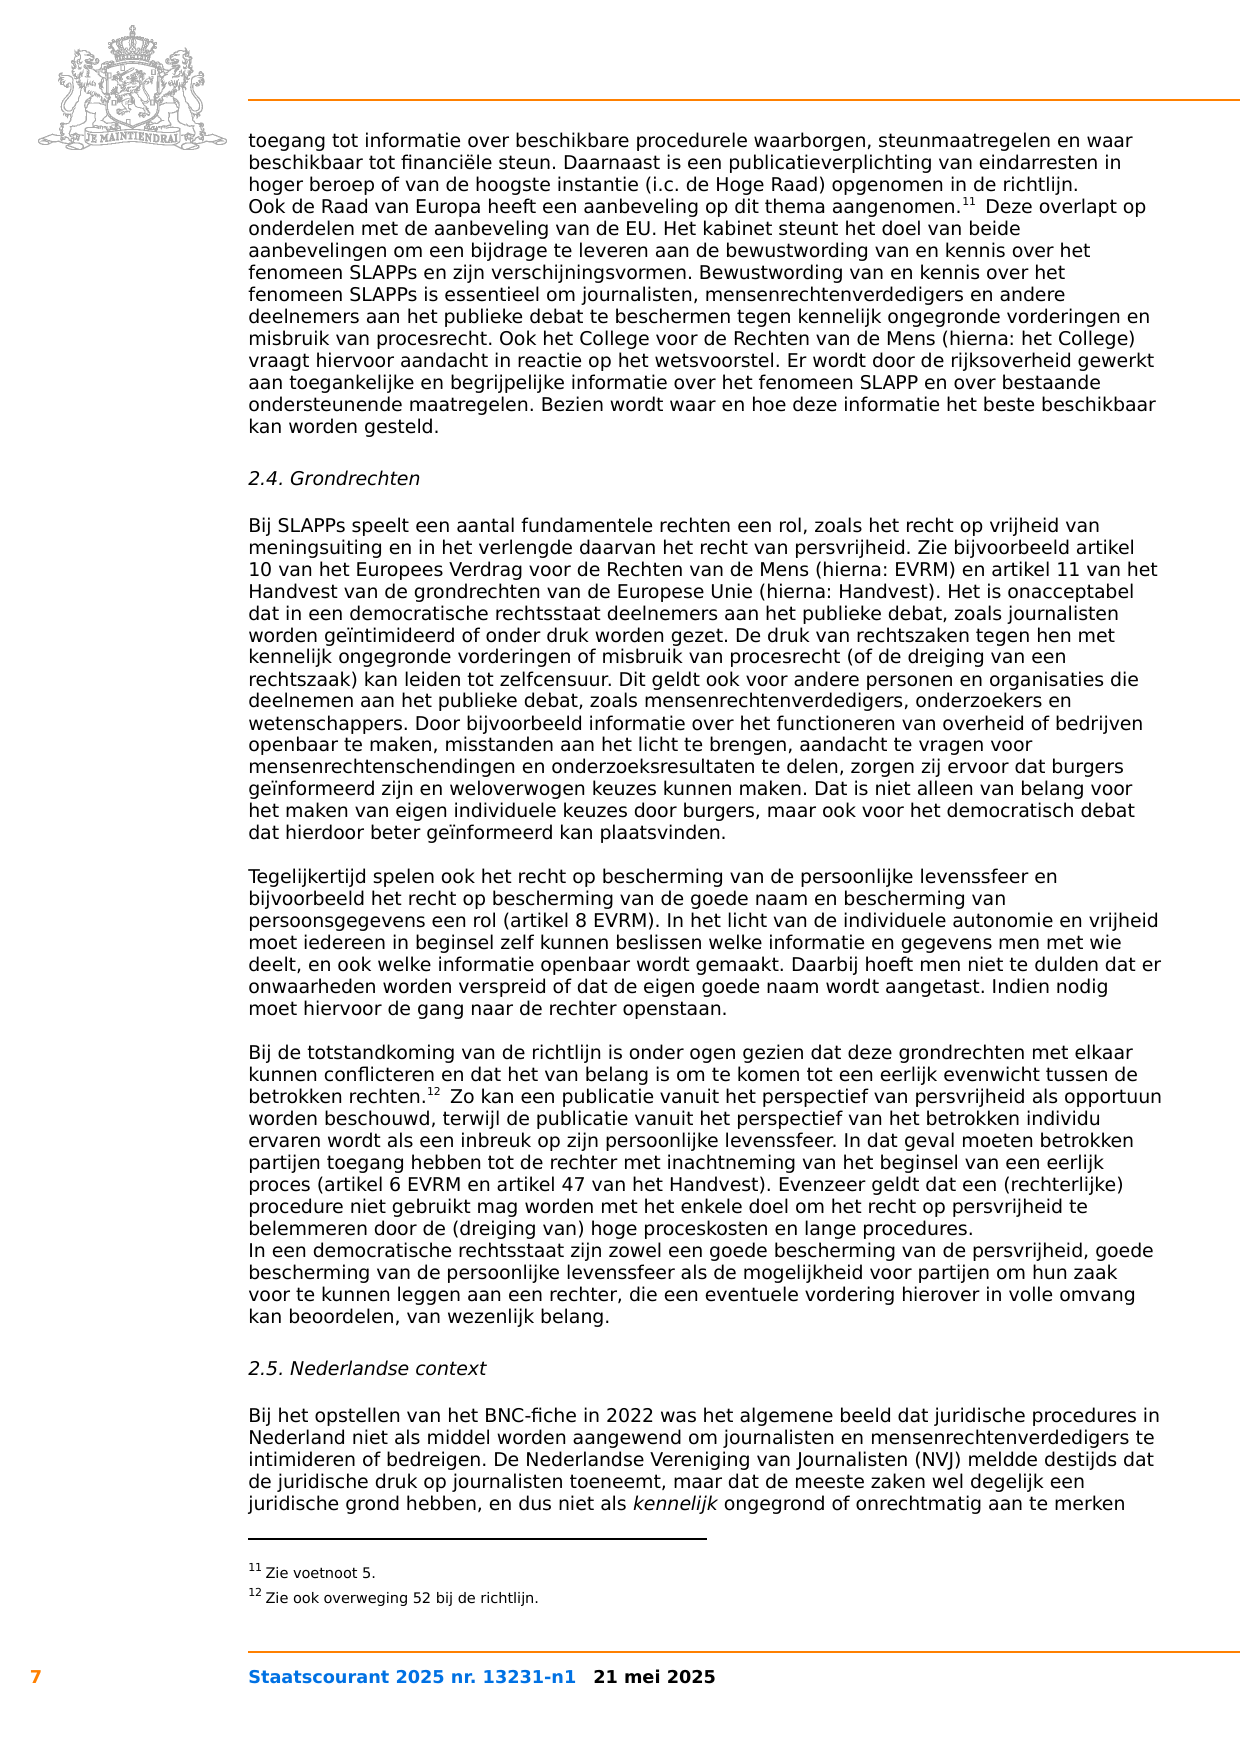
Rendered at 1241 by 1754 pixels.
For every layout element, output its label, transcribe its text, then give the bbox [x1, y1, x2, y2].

text Bij het opstellen van het BNC-fiche in 2022 was het algemene beeld dat juridische procedures in Nederland niet als middel worden aangewend om journalisten en mensenrechtenverdedigers te intimideren of bedreigen. De Nederlandse Vereniging van Journalisten (NVJ) meldde destijds dat de juridische druk op journalisten toeneemt, maar dat de meeste zaken wel degelijk een juridische grond hebben, en dus niet als kennelijk ongegrond of onrechtmatig aan te merken [248, 1404, 1163, 1514]
text toegang tot informatie over beschikbare procedurele waarborgen, steunmaatregelen en waar beschikbaar tot financiële steun. Daarnaast is een publicatieverplichting van eindarresten in hoger beroep of van de hoogste instantie (i.c. de Hoge Raad) opgenomen in de richtlijn. [248, 130, 1163, 196]
text Zie voetnoot 5. [248, 1561, 1163, 1583]
text Bij SLAPPs speelt een aantal fundamentele rechten een rol, zoals het recht op vrijheid van meningsuiting en in het verlengde daarvan het recht van persvrijheid. Zie bijvoorbeeld artikel 10 van het Europees Verdrag voor de Rechten van de Mens (hierna: EVRM) en artikel 11 van het Handvest van de grondrechten van de Europese Unie (hierna: Handvest). Het is onacceptabel dat in een democratische rechtsstaat deelnemers aan het publieke debat, zoals journalisten worden geïntimideerd of onder druk worden gezet. De druk van rechtszaken tegen hen met kennelijk ongegronde vorderingen of misbruik van procesrecht (of de dreiging van een rechtszaak) kan leiden tot zelfcensuur. Dit geldt ook voor andere personen en organisaties die deelnemen aan het publieke debat, zoals mensenrechtenverdedigers, onderzoekers en wetenschappers. Door bijvoorbeeld informatie over het functioneren van overheid of bedrijven openbaar te maken, misstanden aan het licht te brengen, aandacht te vragen voor mensenrechtenschendingen en onderzoeksresultaten te delen, zorgen zij ervoor dat burgers geïnformeerd zijn en weloverwogen keuzes kunnen maken. Dat is niet alleen van belang voor het maken van eigen individuele keuzes door burgers, maar ook voor het democratisch debat dat hierdoor beter geïnformeerd kan plaatsvinden. [248, 514, 1163, 844]
subtitle 2.4. Grondrechten [248, 468, 1163, 489]
text Tegelijkertijd spelen ook het recht op bescherming van de persoonlijke levenssfeer en bijvoorbeeld het recht op bescherming van de goede naam en bescherming van persoonsgegevens een rol (artikel 8 EVRM). In het licht van de individuele autonomie en vrijheid moet iedereen in beginsel zelf kunnen beslissen welke informatie en gegevens men met wie deelt, en ook welke informatie openbaar wordt gemaakt. Daarbij hoeft men niet te dulden dat er onwaarheden worden verspreid of dat de eigen goede naam wordt aangetast. Indien nodig moet hiervoor de gang naar de rechter openstaan. [248, 866, 1163, 1020]
picture [38, 25, 227, 150]
subtitle 2.5. Nederlandse context [248, 1358, 1163, 1379]
text Ook de Raad van Europa heeft een aanbeveling op dit thema aangenomen. Deze overlapt op onderdelen met de aanbeveling van de EU. Het kabinet steunt het doel van beide aanbevelingen om een bijdrage te leveren aan de bewustwording van en kennis over het fenomeen SLAPPs en zijn verschijningsvormen. Bewustwording van en kennis over het fenomeen SLAPPs is essentieel om journalisten, mensenrechtenverdedigers en andere deelnemers aan het publieke debat te beschermen tegen kennelijk ongegronde vorderingen en misbruik van procesrecht. Ook het College voor de Rechten van de Mens (hierna: het College) vraagt hiervoor aandacht in reactie op het wetsvoorstel. Er wordt door de rijksoverheid gewerkt aan toegankelijke en begrijpelijke informatie over het fenomeen SLAPP en over bestaande ondersteunende maatregelen. Bezien wordt waar en hoe deze informatie het beste beschikbaar kan worden gesteld. [248, 196, 1163, 438]
text Bij de totstandkoming van de richtlijn is onder ogen gezien dat deze grondrechten met elkaar kunnen conflicteren en dat het van belang is om te komen tot een eerlijk evenwicht tussen de betrokken rechten. Zo kan een publicatie vanuit het perspectief van persvrijheid als opportuun worden beschouwd, terwijl de publicatie vanuit het perspectief van het betrokken individu ervaren wordt als een inbreuk op zijn persoonlijke levenssfeer. In dat geval moeten betrokken partijen toegang hebben tot de rechter met inachtneming van het beginsel van een eerlijk proces (artikel 6 EVRM en artikel 47 van het Handvest). Evenzeer geldt dat een (rechterlijke) procedure niet gebruikt mag worden met het enkele doel om het recht op persvrijheid te belemmeren door de (dreiging van) hoge proceskosten en lange procedures. [248, 1042, 1163, 1240]
text Zie ook overweging 52 bij de richtlijn. [248, 1586, 1163, 1608]
text In een democratische rechtsstaat zijn zowel een goede bescherming van de persvrijheid, goede bescherming van de persoonlijke levenssfeer als de mogelijkheid voor partijen om hun zaak voor te kunnen leggen aan een rechter, die een eventuele vordering hierover in volle omvang kan beoordelen, van wezenlijk belang. [248, 1240, 1163, 1328]
